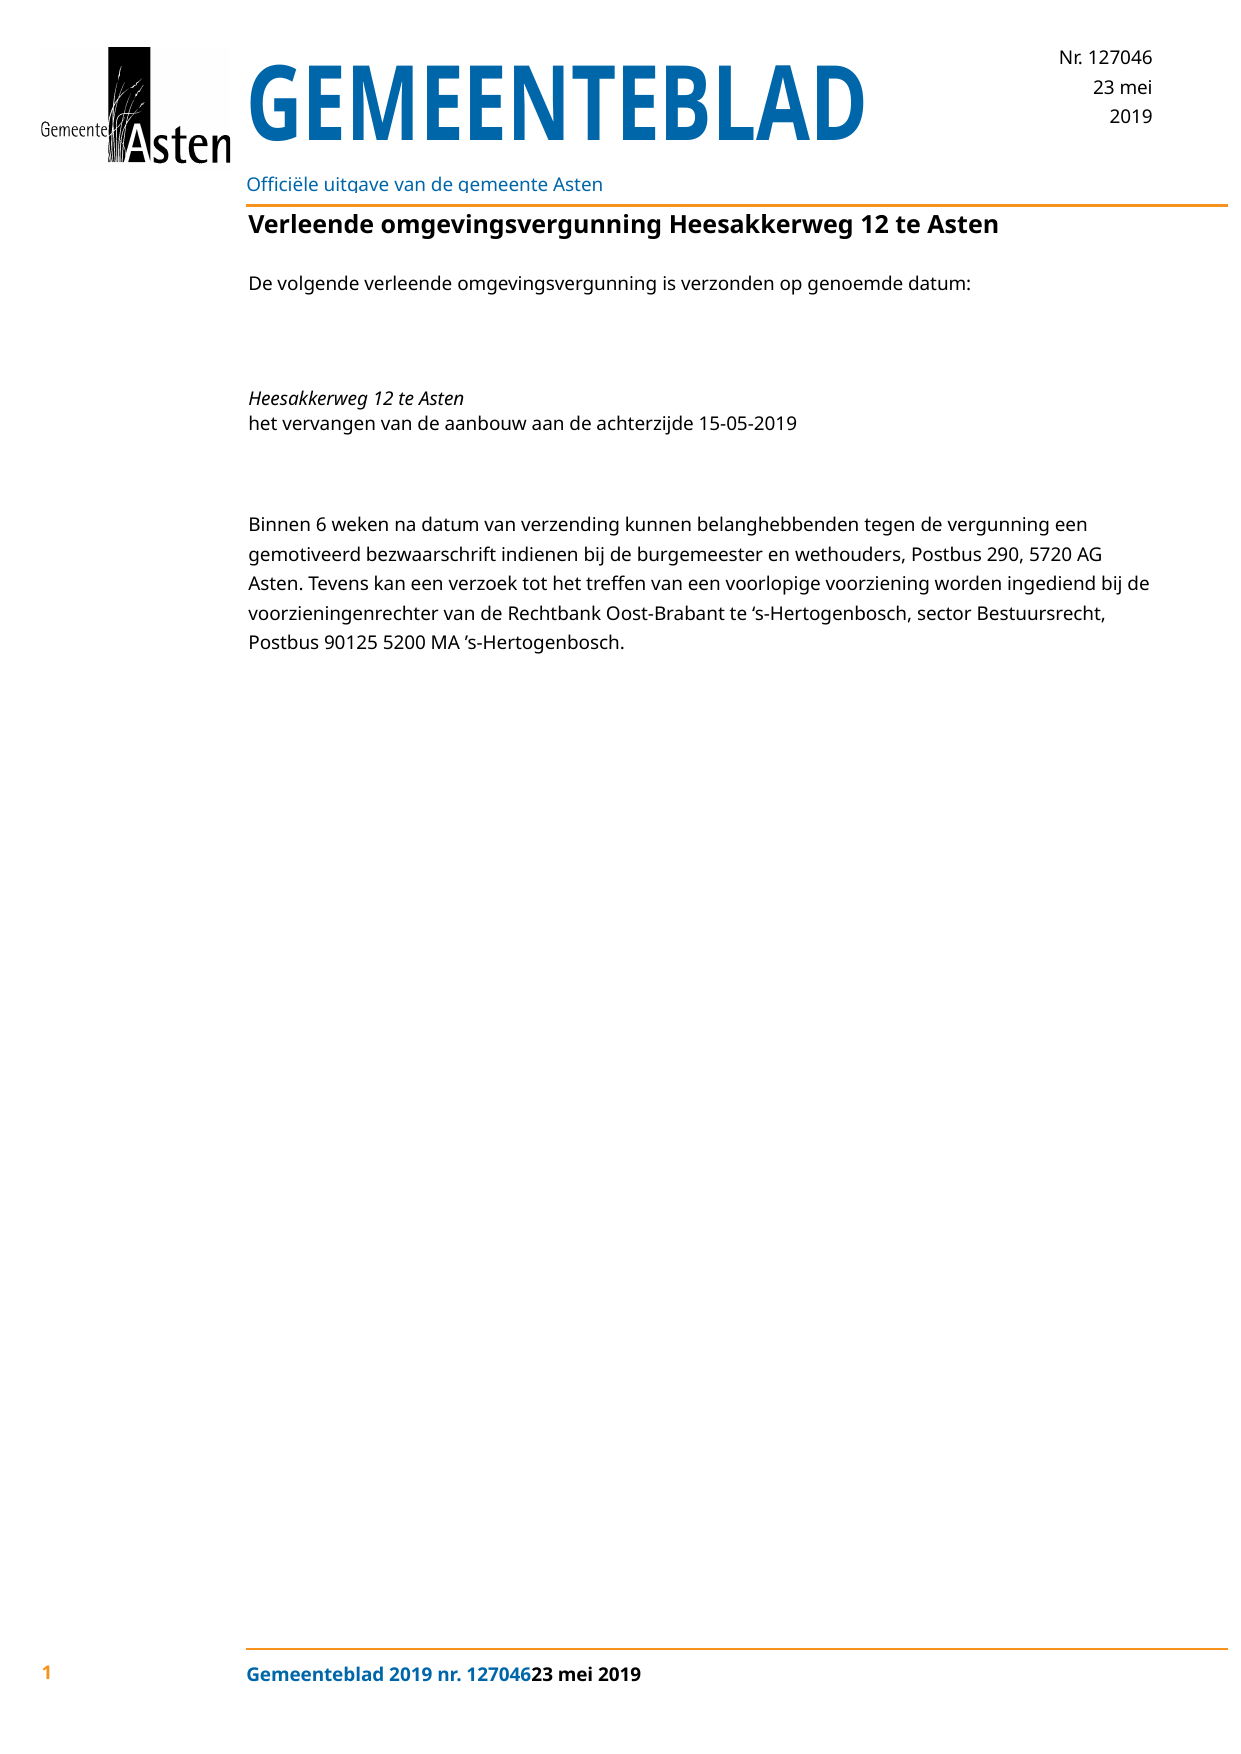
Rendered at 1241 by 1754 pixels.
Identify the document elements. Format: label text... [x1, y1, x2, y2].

text het vervangen van de aanbouw aan de achterzijde 15-05-2019 [248, 410, 1152, 436]
text De volgende verleende omgevingsvergunning is verzonden op genoemde datum: [248, 270, 1152, 296]
text Verleende omgevingsvergunning Heesakkerweg 12 te Asten [248, 207, 1152, 241]
text Binnen 6 weken na datum van verzending kunnen belanghebbenden tegen de vergunning een gemotiveerd bezwaarschrift indienen bij de burgemeester en wethouders, Postbus 290, 5720 AG Asten. Tevens kan een verzoek tot het treffen van een voorlopige voorziening worden ingediend bij de voorzieningenrechter van de Rechtbank Oost-Brabant te ‘s-Hertogenbosch, sector Bestuursrecht, Postbus 90125 5200 MA ’s-Hertogenbosch. [248, 511, 1152, 655]
text Heesakkerweg 12 te Asten [248, 385, 1152, 410]
picture [41, 47, 231, 172]
